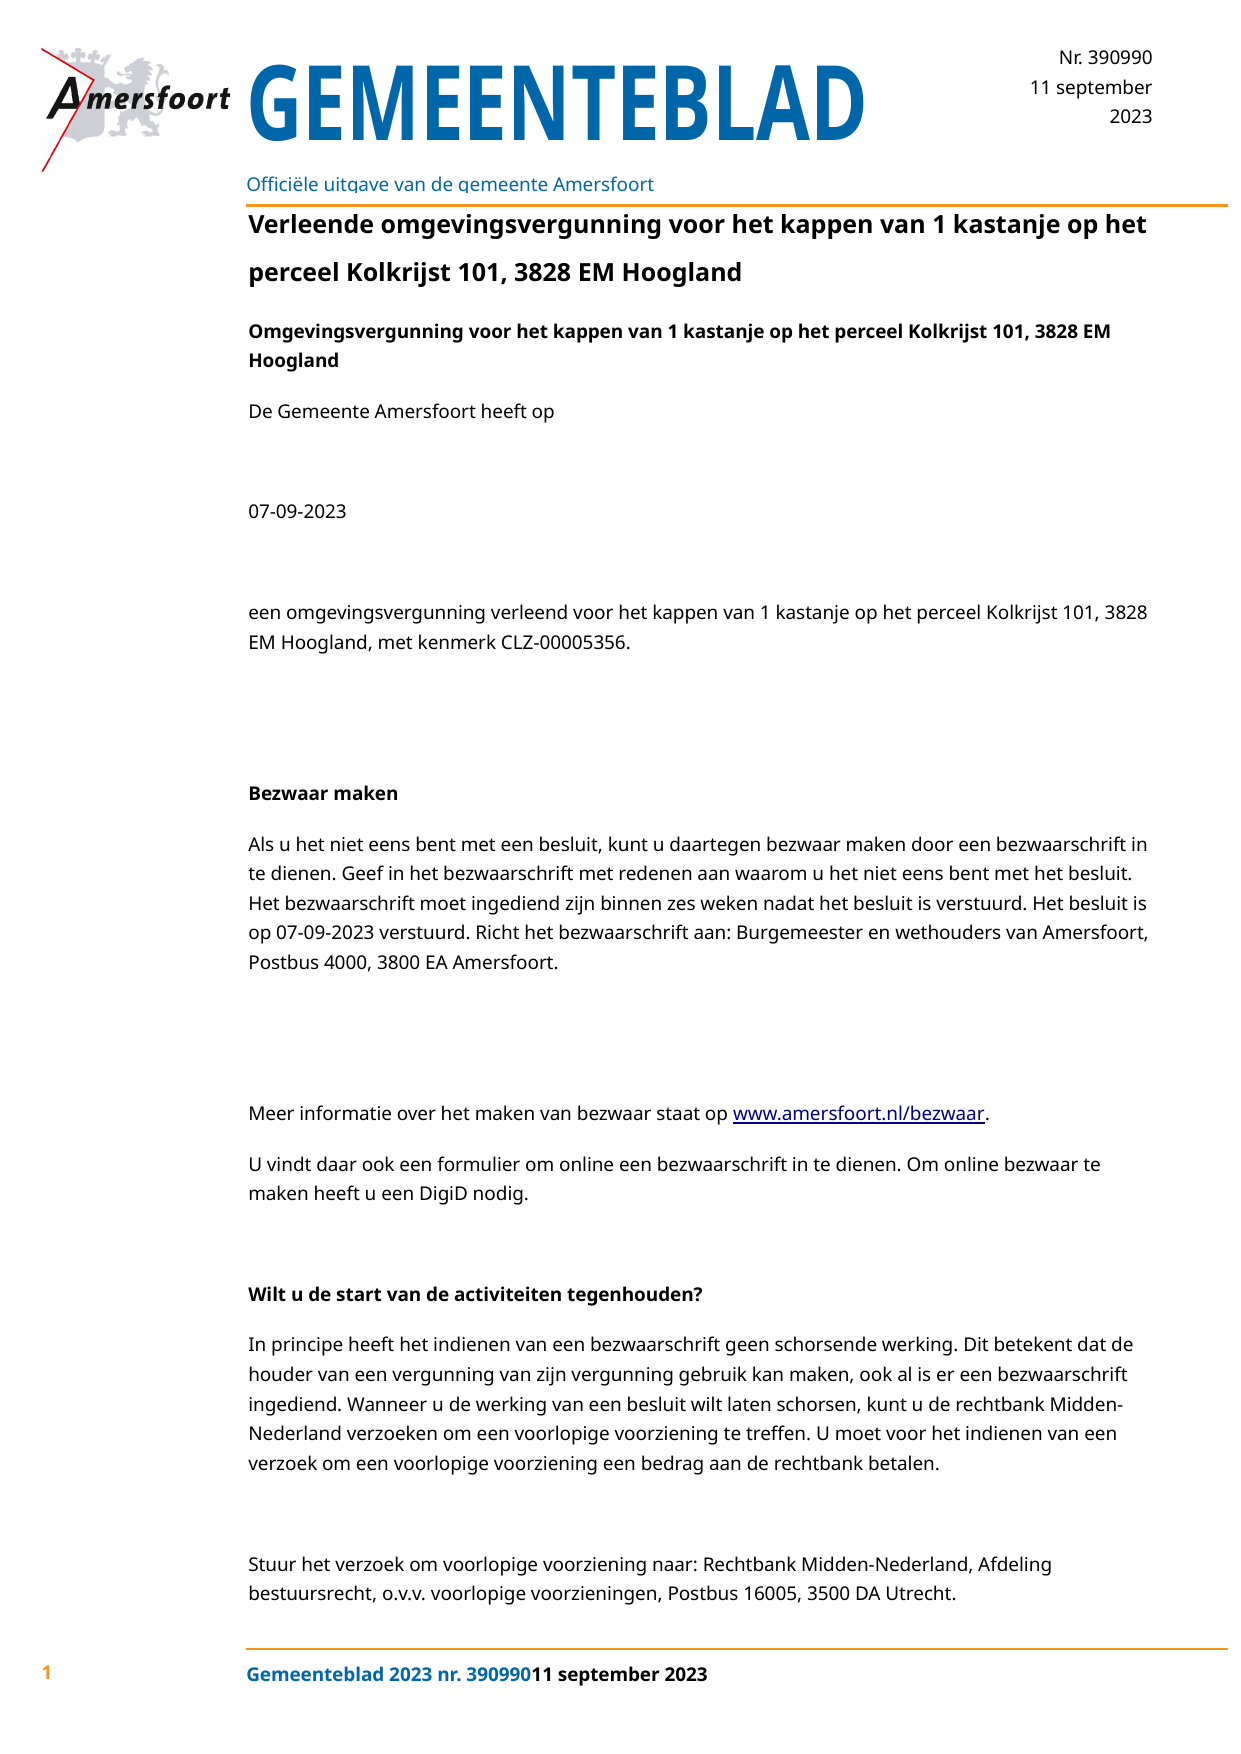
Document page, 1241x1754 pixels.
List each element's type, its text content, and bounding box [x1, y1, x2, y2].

text In principe heeft het indienen van een bezwaarschrift geen schorsende werking. Dit betekent dat de houder van een vergunning van zijn vergunning gebruik kan maken, ook al is er een bezwaarschrift ingediend. Wanneer u de werking van een besluit wilt laten schorsen, kunt u de rechtbank Midden-Nederland verzoeken om een voorlopige voorziening te treffen. U moet voor het indienen van een verzoek om een voorlopige voorziening een bedrag aan de rechtbank betalen. [248, 1332, 1152, 1476]
text Wilt u de start van de activiteiten tegenhouden? [248, 1281, 1152, 1307]
picture [41, 47, 231, 172]
text Als u het niet eens bent met een besluit, kunt u daartegen bezwaar maken door een bezwaarschrift in te dienen. Geef in het bezwaarschrift met redenen aan waarom u het niet eens bent met het besluit. Het bezwaarschrift moet ingediend zijn binnen zes weken nadat het besluit is verstuurd. Het besluit is op 07-09-2023 verstuurd. Richt het bezwaarschrift aan: Burgemeester en wethouders van Amersfoort, Postbus 4000, 3800 EA Amersfoort. [248, 831, 1152, 975]
text U vindt daar ook een formulier om online een bezwaarschrift in te dienen. Om online bezwaar te maken heeft u een DigiD nodig. [248, 1151, 1152, 1206]
text Stuur het verzoek om voorlopige voorziening naar: Rechtbank Midden-Nederland, Afdeling bestuursrecht, o.v.v. voorlopige voorzieningen, Postbus 16005, 3500 DA Utrecht. [248, 1551, 1152, 1606]
text Meer informatie over het maken van bezwaar staat op www.amersfoort.nl/bezwaar. [248, 1100, 1152, 1126]
text een omgevingsvergunning verleend voor het kappen van 1 kastanje op het perceel Kolkrijst 101, 3828 EM Hoogland, met kenmerk CLZ-00005356. [248, 599, 1152, 655]
text De Gemeente Amersfoort heeft op [248, 398, 1152, 424]
text Omgevingsvergunning voor het kappen van 1 kastanje op het perceel Kolkrijst 101, 3828 EM Hoogland [248, 318, 1152, 373]
text Verleende omgevingsvergunning voor het kappen van 1 kastanje op het perceel Kolkrijst 101, 3828 EM Hoogland [248, 207, 1152, 288]
text Bezwaar maken [248, 780, 1152, 806]
text 07-09-2023 [248, 499, 1152, 524]
